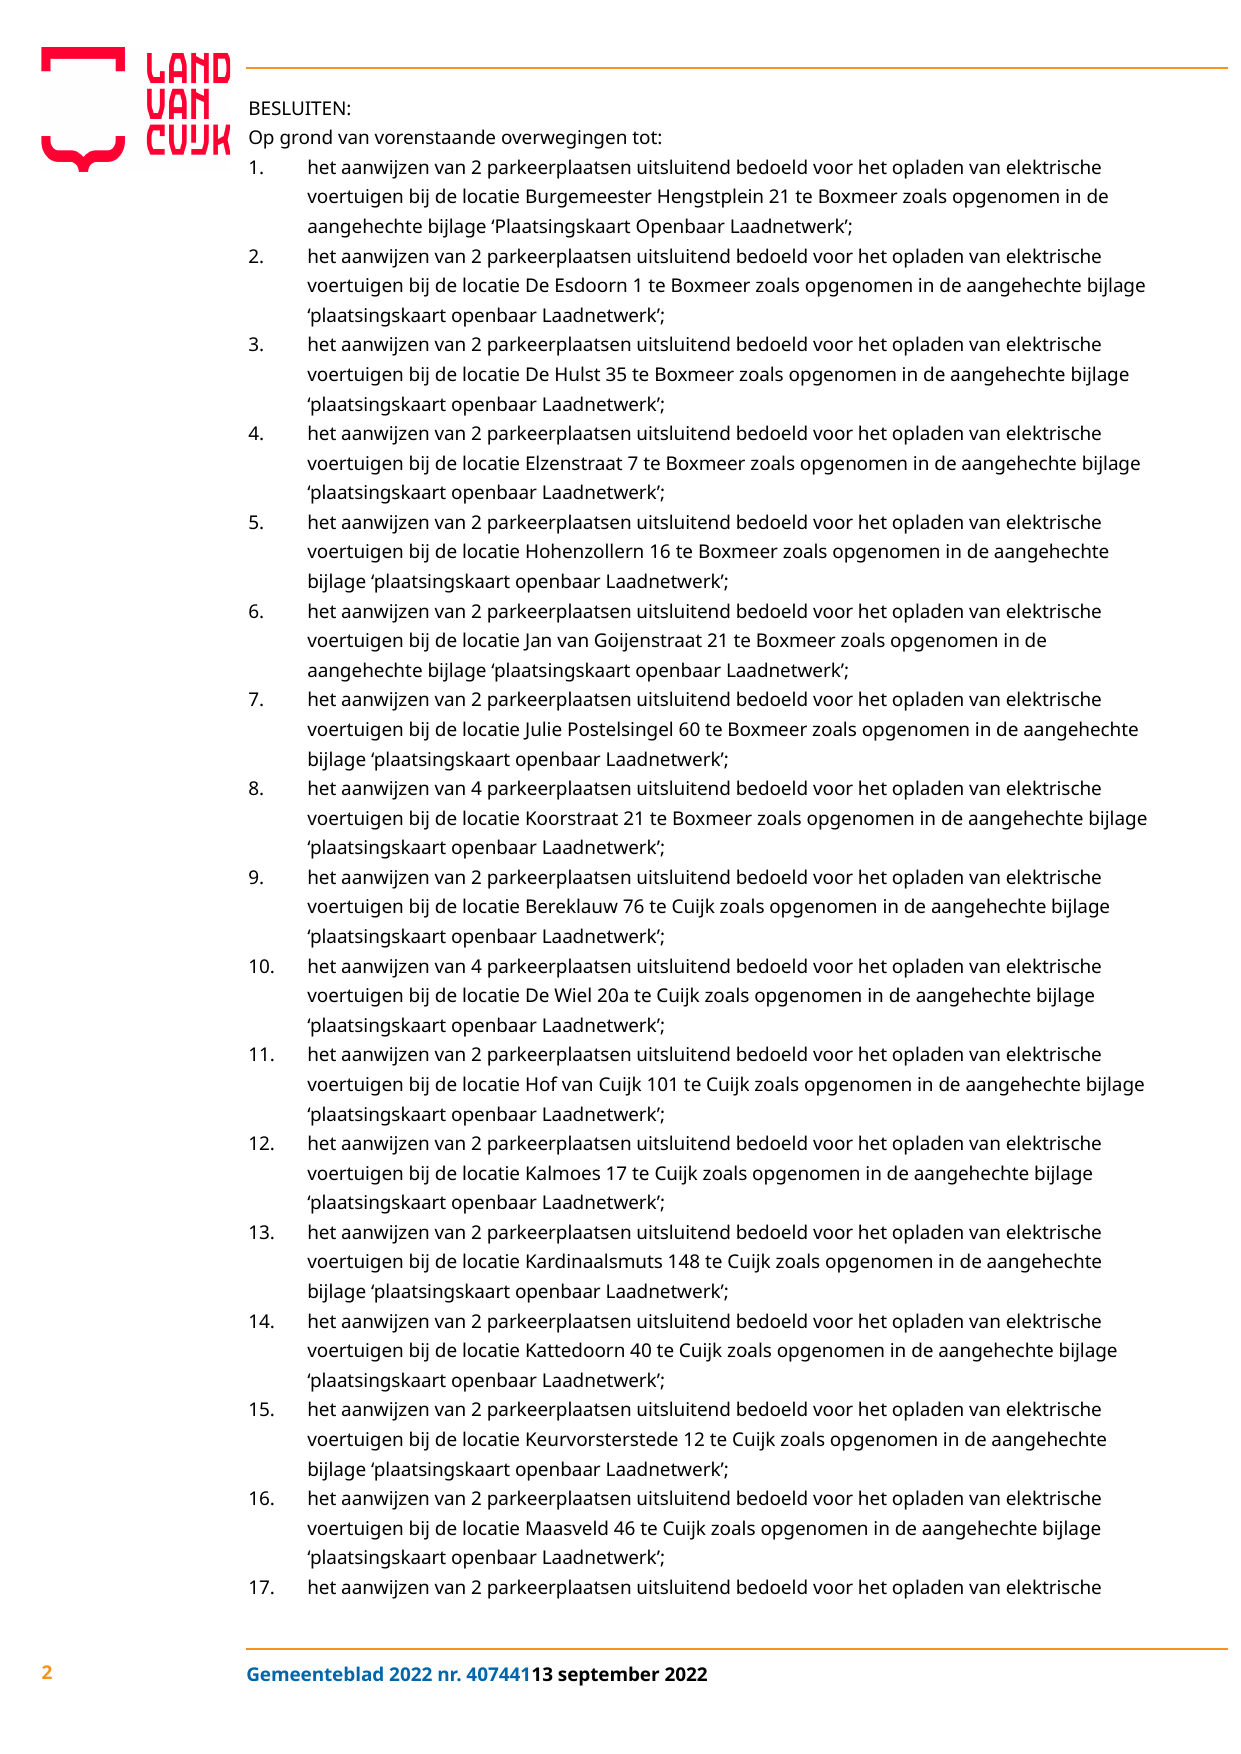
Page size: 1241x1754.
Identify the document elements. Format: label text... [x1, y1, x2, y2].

list het aanwijzen van 2 parkeerplaatsen uitsluitend bedoeld voor het opladen van elektrische voertuigen bij de locatie De Esdoorn 1 te Boxmeer zoals opgenomen in de aangehechte bijlage ‘plaatsingskaart openbaar Laadnetwerk’; [248, 243, 1152, 328]
list het aanwijzen van 2 parkeerplaatsen uitsluitend bedoeld voor het opladen van elektrische voertuigen bij de locatie Bereklauw 76 te Cuijk zoals opgenomen in de aangehechte bijlage ‘plaatsingskaart openbaar Laadnetwerk’; [248, 864, 1152, 949]
list het aanwijzen van 2 parkeerplaatsen uitsluitend bedoeld voor het opladen van elektrische voertuigen bij de locatie Kardinaalsmuts 148 te Cuijk zoals opgenomen in de aangehechte bijlage ‘plaatsingskaart openbaar Laadnetwerk’; [248, 1219, 1152, 1304]
picture [41, 47, 231, 172]
text Op grond van vorenstaande overwegingen tot: [248, 124, 1152, 150]
list het aanwijzen van 2 parkeerplaatsen uitsluitend bedoeld voor het opladen van elektrische voertuigen bij de locatie Kattedoorn 40 te Cuijk zoals opgenomen in de aangehechte bijlage ‘plaatsingskaart openbaar Laadnetwerk’; [248, 1308, 1152, 1393]
list het aanwijzen van 4 parkeerplaatsen uitsluitend bedoeld voor het opladen van elektrische voertuigen bij de locatie Koorstraat 21 te Boxmeer zoals opgenomen in de aangehechte bijlage ‘plaatsingskaart openbaar Laadnetwerk’; [248, 775, 1152, 860]
list het aanwijzen van 4 parkeerplaatsen uitsluitend bedoeld voor het opladen van elektrische voertuigen bij de locatie De Wiel 20a te Cuijk zoals opgenomen in de aangehechte bijlage ‘plaatsingskaart openbaar Laadnetwerk’; [248, 953, 1152, 1038]
list het aanwijzen van 2 parkeerplaatsen uitsluitend bedoeld voor het opladen van elektrische voertuigen bij de locatie Burgemeester Hengstplein 21 te Boxmeer zoals opgenomen in de aangehechte bijlage ‘Plaatsingskaart Openbaar Laadnetwerk’; [248, 154, 1152, 239]
list het aanwijzen van 2 parkeerplaatsen uitsluitend bedoeld voor het opladen van elektrische voertuigen bij de locatie Maasveld 46 te Cuijk zoals opgenomen in de aangehechte bijlage ‘plaatsingskaart openbaar Laadnetwerk’; [248, 1485, 1152, 1570]
text BESLUITEN: [248, 95, 1152, 121]
list het aanwijzen van 2 parkeerplaatsen uitsluitend bedoeld voor het opladen van elektrische voertuigen bij de locatie Kalmoes 17 te Cuijk zoals opgenomen in de aangehechte bijlage ‘plaatsingskaart openbaar Laadnetwerk’; [248, 1130, 1152, 1215]
list het aanwijzen van 2 parkeerplaatsen uitsluitend bedoeld voor het opladen van elektrische voertuigen bij de locatie Keurvorsterstede 12 te Cuijk zoals opgenomen in de aangehechte bijlage ‘plaatsingskaart openbaar Laadnetwerk’; [248, 1397, 1152, 1481]
list het aanwijzen van 2 parkeerplaatsen uitsluitend bedoeld voor het opladen van elektrische voertuigen bij de locatie De Hulst 35 te Boxmeer zoals opgenomen in de aangehechte bijlage ‘plaatsingskaart openbaar Laadnetwerk’; [248, 332, 1152, 416]
list het aanwijzen van 2 parkeerplaatsen uitsluitend bedoeld voor het opladen van elektrische voertuigen bij de locatie Jan van Goijenstraat 21 te Boxmeer zoals opgenomen in de aangehechte bijlage ‘plaatsingskaart openbaar Laadnetwerk’; [248, 598, 1152, 683]
list het aanwijzen van 2 parkeerplaatsen uitsluitend bedoeld voor het opladen van elektrische voertuigen bij de locatie Elzenstraat 7 te Boxmeer zoals opgenomen in de aangehechte bijlage ‘plaatsingskaart openbaar Laadnetwerk’; [248, 420, 1152, 505]
list het aanwijzen van 2 parkeerplaatsen uitsluitend bedoeld voor het opladen van elektrische voertuigen bij de locatie Julie Postelsingel 60 te Boxmeer zoals opgenomen in de aangehechte bijlage ‘plaatsingskaart openbaar Laadnetwerk’; [248, 687, 1152, 771]
list het aanwijzen van 2 parkeerplaatsen uitsluitend bedoeld voor het opladen van elektrische voertuigen bij de locatie Hohenzollern 16 te Boxmeer zoals opgenomen in de aangehechte bijlage ‘plaatsingskaart openbaar Laadnetwerk’; [248, 509, 1152, 594]
list het aanwijzen van 2 parkeerplaatsen uitsluitend bedoeld voor het opladen van elektrische [248, 1574, 1152, 1600]
list het aanwijzen van 2 parkeerplaatsen uitsluitend bedoeld voor het opladen van elektrische voertuigen bij de locatie Hof van Cuijk 101 te Cuijk zoals opgenomen in de aangehechte bijlage ‘plaatsingskaart openbaar Laadnetwerk’; [248, 1042, 1152, 1126]
